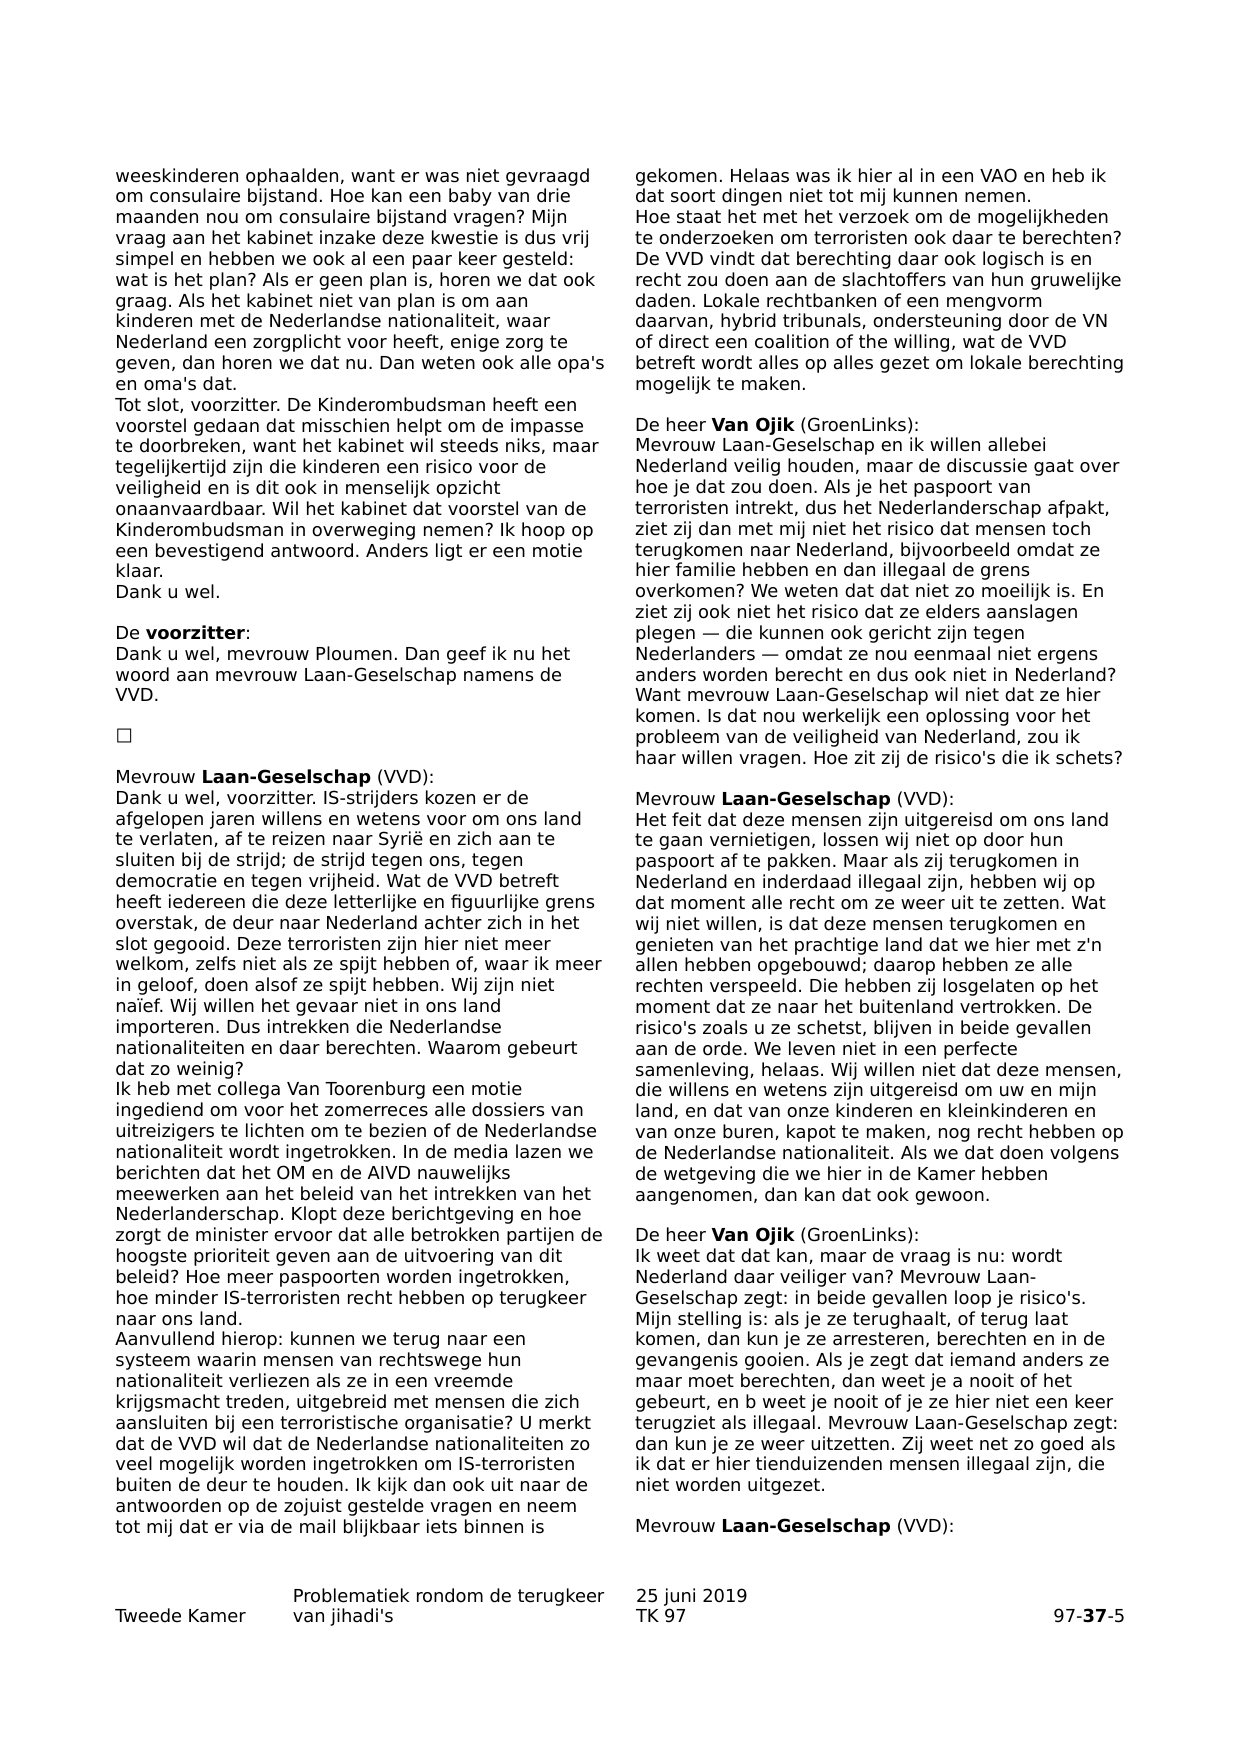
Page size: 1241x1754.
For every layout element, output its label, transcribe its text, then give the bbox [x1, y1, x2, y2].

text Mevrouw Laan-Geselschap (VVD): [635, 788, 1125, 809]
text De heer Van Ojik (GroenLinks): [635, 414, 1125, 435]
text weeskinderen ophaalden, want er was niet gevraagd om consulaire bijstand. Hoe kan een baby van drie maanden nou om consulaire bijstand vragen? Mijn vraag aan het kabinet inzake deze kwestie is dus vrij simpel en hebben we ook al een paar keer gesteld: wat is het plan? Als er geen plan is, horen we dat ook graag. Als het kabinet niet van plan is om aan kinderen met de Nederlandse nationaliteit, waar Nederland een zorgplicht voor heeft, enige zorg te geven, dan horen we dat nu. Dan weten ook alle opa's en oma's dat. [115, 165, 605, 394]
text Tot slot, voorzitter. De Kinderombudsman heeft een voorstel gedaan dat misschien helpt om de impasse te doorbreken, want het kabinet wil steeds niks, maar tegelijkertijd zijn die kinderen een risico voor de veiligheid en is dit ook in menselijk opzicht onaanvaardbaar. Wil het kabinet dat voorstel van de Kinderombudsman in overweging nemen? Ik hoop op een bevestigend antwoord. Anders ligt er een motie klaar. [115, 394, 605, 582]
text Dank u wel, voorzitter. IS-strijders kozen er de afgelopen jaren willens en wetens voor om ons land te verlaten, af te reizen naar Syrië en zich aan te sluiten bij de strijd; de strijd tegen ons, tegen democratie en tegen vrijheid. Wat de VVD betreft heeft iedereen die deze letterlijke en figuurlijke grens overstak, de deur naar Nederland achter zich in het slot gegooid. Deze terroristen zijn hier niet meer welkom, zelfs niet als ze spijt hebben of, waar ik meer in geloof, doen alsof ze spijt hebben. Wij zijn niet naïef. Wij willen het gevaar niet in ons land importeren. Dus intrekken die Nederlandse nationaliteiten en daar berechten. Waarom gebeurt dat zo weinig? [115, 787, 605, 1079]
text Dank u wel. [115, 582, 605, 603]
text Hoe staat het met het verzoek om de mogelijkheden te onderzoeken om terroristen ook daar te berechten? De VVD vindt dat berechting daar ook logisch is en recht zou doen aan de slachtoffers van hun gruwelijke daden. Lokale rechtbanken of een mengvorm daarvan, hybrid tribunals, ondersteuning door de VN of direct een coalition of the willing, wat de VVD betreft wordt alles op alles gezet om lokale berechting mogelijk te maken. [635, 207, 1125, 394]
text gekomen. Helaas was ik hier al in een VAO en heb ik dat soort dingen niet tot mij kunnen nemen. [635, 165, 1125, 207]
text Ik weet dat dat kan, maar de vraag is nu: wordt Nederland daar veiliger van? Mevrouw Laan-Geselschap zegt: in beide gevallen loop je risico's. Mijn stelling is: als je ze terughaalt, of terug laat komen, dan kun je ze arresteren, berechten en in de gevangenis gooien. Als je zegt dat iemand anders ze maar moet berechten, dan weet je a nooit of het gebeurt, en b weet je nooit of je ze hier niet een keer terugziet als illegaal. Mevrouw Laan-Geselschap zegt: dan kun je ze weer uitzetten. Zij weet net zo goed als ik dat er hier tienduizenden mensen illegaal zijn, die niet worden uitgezet. [635, 1246, 1125, 1496]
text Aanvullend hierop: kunnen we terug naar een systeem waarin mensen van rechtswege hun nationaliteit verliezen als ze in een vreemde krijgsmacht treden, uitgebreid met mensen die zich aansluiten bij een terroristische organisatie? U merkt dat de VVD wil dat de Nederlandse nationaliteiten zo veel mogelijk worden ingetrokken om IS-terroristen buiten de deur te houden. Ik kijk dan ook uit naar de antwoorden op de zojuist gestelde vragen en neem tot mij dat er via de mail blijkbaar iets binnen is [115, 1329, 605, 1537]
text ⬜ [115, 726, 605, 747]
text Dank u wel, mevrouw Ploumen. Dan geef ik nu het woord aan mevrouw Laan-Geselschap namens de VVD. [115, 643, 605, 706]
text Mevrouw Laan-Geselschap (VVD): [115, 767, 605, 787]
text Het feit dat deze mensen zijn uitgereisd om ons land te gaan vernietigen, lossen wij niet op door hun paspoort af te pakken. Maar als zij terugkomen in Nederland en inderdaad illegaal zijn, hebben wij op dat moment alle recht om ze weer uit te zetten. Wat wij niet willen, is dat deze mensen terugkomen en genieten van het prachtige land dat we hier met z'n allen hebben opgebouwd; daarop hebben ze alle rechten verspeeld. Die hebben zij losgelaten op het moment dat ze naar het buitenland vertrokken. De risico's zoals u ze schetst, blijven in beide gevallen aan de orde. We leven niet in een perfecte samenleving, helaas. Wij willen niet dat deze mensen, die willens en wetens zijn uitgereisd om uw en mijn land, en dat van onze kinderen en kleinkinderen en van onze buren, kapot te maken, nog recht hebben op de Nederlandse nationaliteit. Als we dat doen volgens de wetgeving die we hier in de Kamer hebben aangenomen, dan kan dat ook gewoon. [635, 809, 1125, 1205]
text Ik heb met collega Van Toorenburg een motie ingediend om voor het zomerreces alle dossiers van uitreizigers te lichten om te bezien of de Nederlandse nationaliteit wordt ingetrokken. In de media lazen we berichten dat het OM en de AIVD nauwelijks meewerken aan het beleid van het intrekken van het Nederlanderschap. Klopt deze berichtgeving en hoe zorgt de minister ervoor dat alle betrokken partijen de hoogste prioriteit geven aan de uitvoering van dit beleid? Hoe meer paspoorten worden ingetrokken, hoe minder IS-terroristen recht hebben op terugkeer naar ons land. [115, 1079, 605, 1329]
text Mevrouw Laan-Geselschap en ik willen allebei Nederland veilig houden, maar de discussie gaat over hoe je dat zou doen. Als je het paspoort van terroristen intrekt, dus het Nederlanderschap afpakt, ziet zij dan met mij niet het risico dat mensen toch terugkomen naar Nederland, bijvoorbeeld omdat ze hier familie hebben en dan illegaal de grens overkomen? We weten dat dat niet zo moeilijk is. En ziet zij ook niet het risico dat ze elders aanslagen plegen — die kunnen ook gericht zijn tegen Nederlanders — omdat ze nou eenmaal niet ergens anders worden berecht en dus ook niet in Nederland? Want mevrouw Laan-Geselschap wil niet dat ze hier komen. Is dat nou werkelijk een oplossing voor het probleem van de veiligheid van Nederland, zou ik haar willen vragen. Hoe zit zij de risico's die ik schets? [635, 435, 1125, 768]
text Mevrouw Laan-Geselschap (VVD): [635, 1516, 1125, 1537]
text De heer Van Ojik (GroenLinks): [635, 1225, 1125, 1246]
text De voorzitter: [115, 623, 605, 643]
